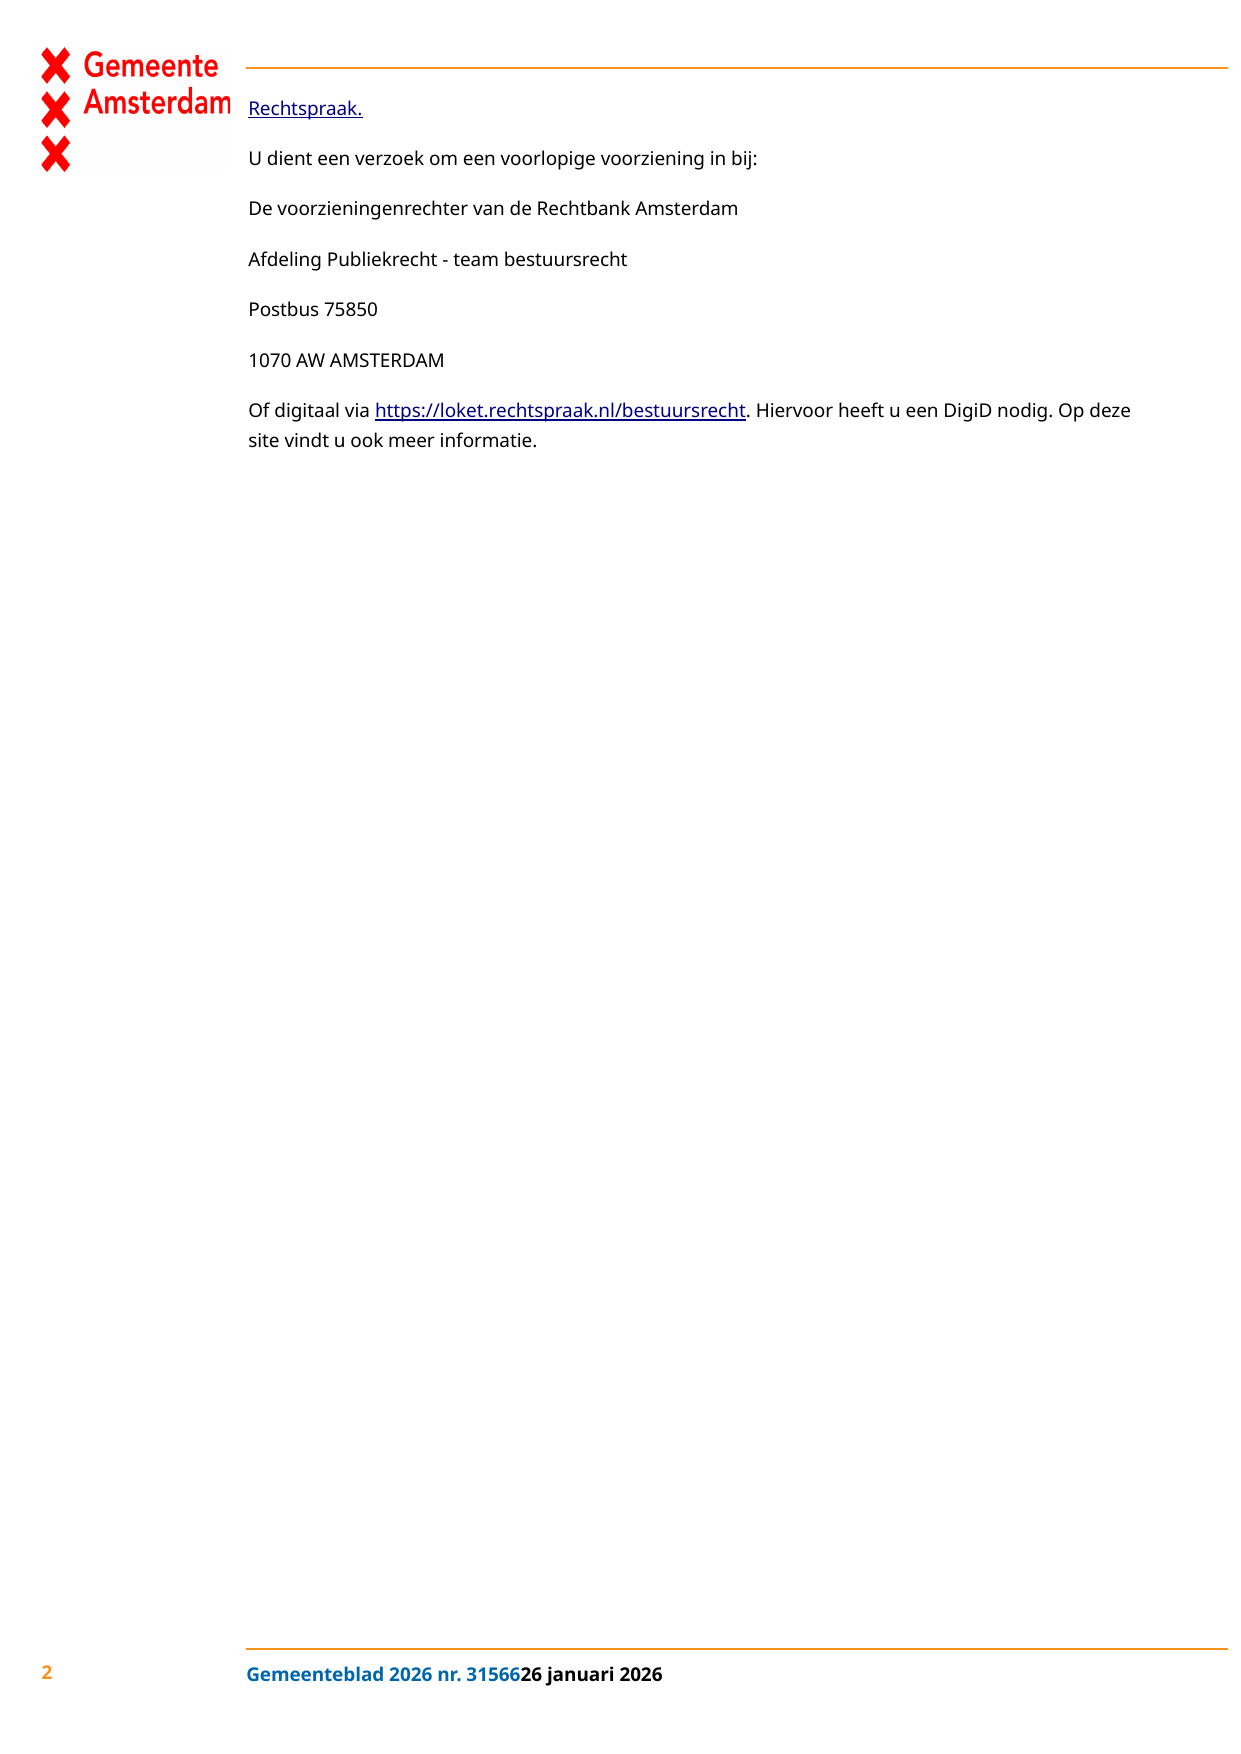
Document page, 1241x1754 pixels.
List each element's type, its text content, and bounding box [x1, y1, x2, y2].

text Of digitaal via https://loket.rechtspraak.nl/bestuursrecht. Hiervoor heeft u een DigiD nodig. Op deze site vindt u ook meer informatie. [248, 397, 1152, 453]
text 1070 AW AMSTERDAM [248, 347, 1152, 373]
text De voorzieningenrechter van de Rechtbank Amsterdam [248, 196, 1152, 221]
text U dient een verzoek om een voorlopige voorziening in bij: [248, 145, 1152, 171]
text Rechtspraak. [248, 95, 1152, 121]
text Afdeling Publiekrecht - team bestuursrecht [248, 246, 1152, 272]
picture [41, 47, 231, 172]
text Postbus 75850 [248, 296, 1152, 322]
